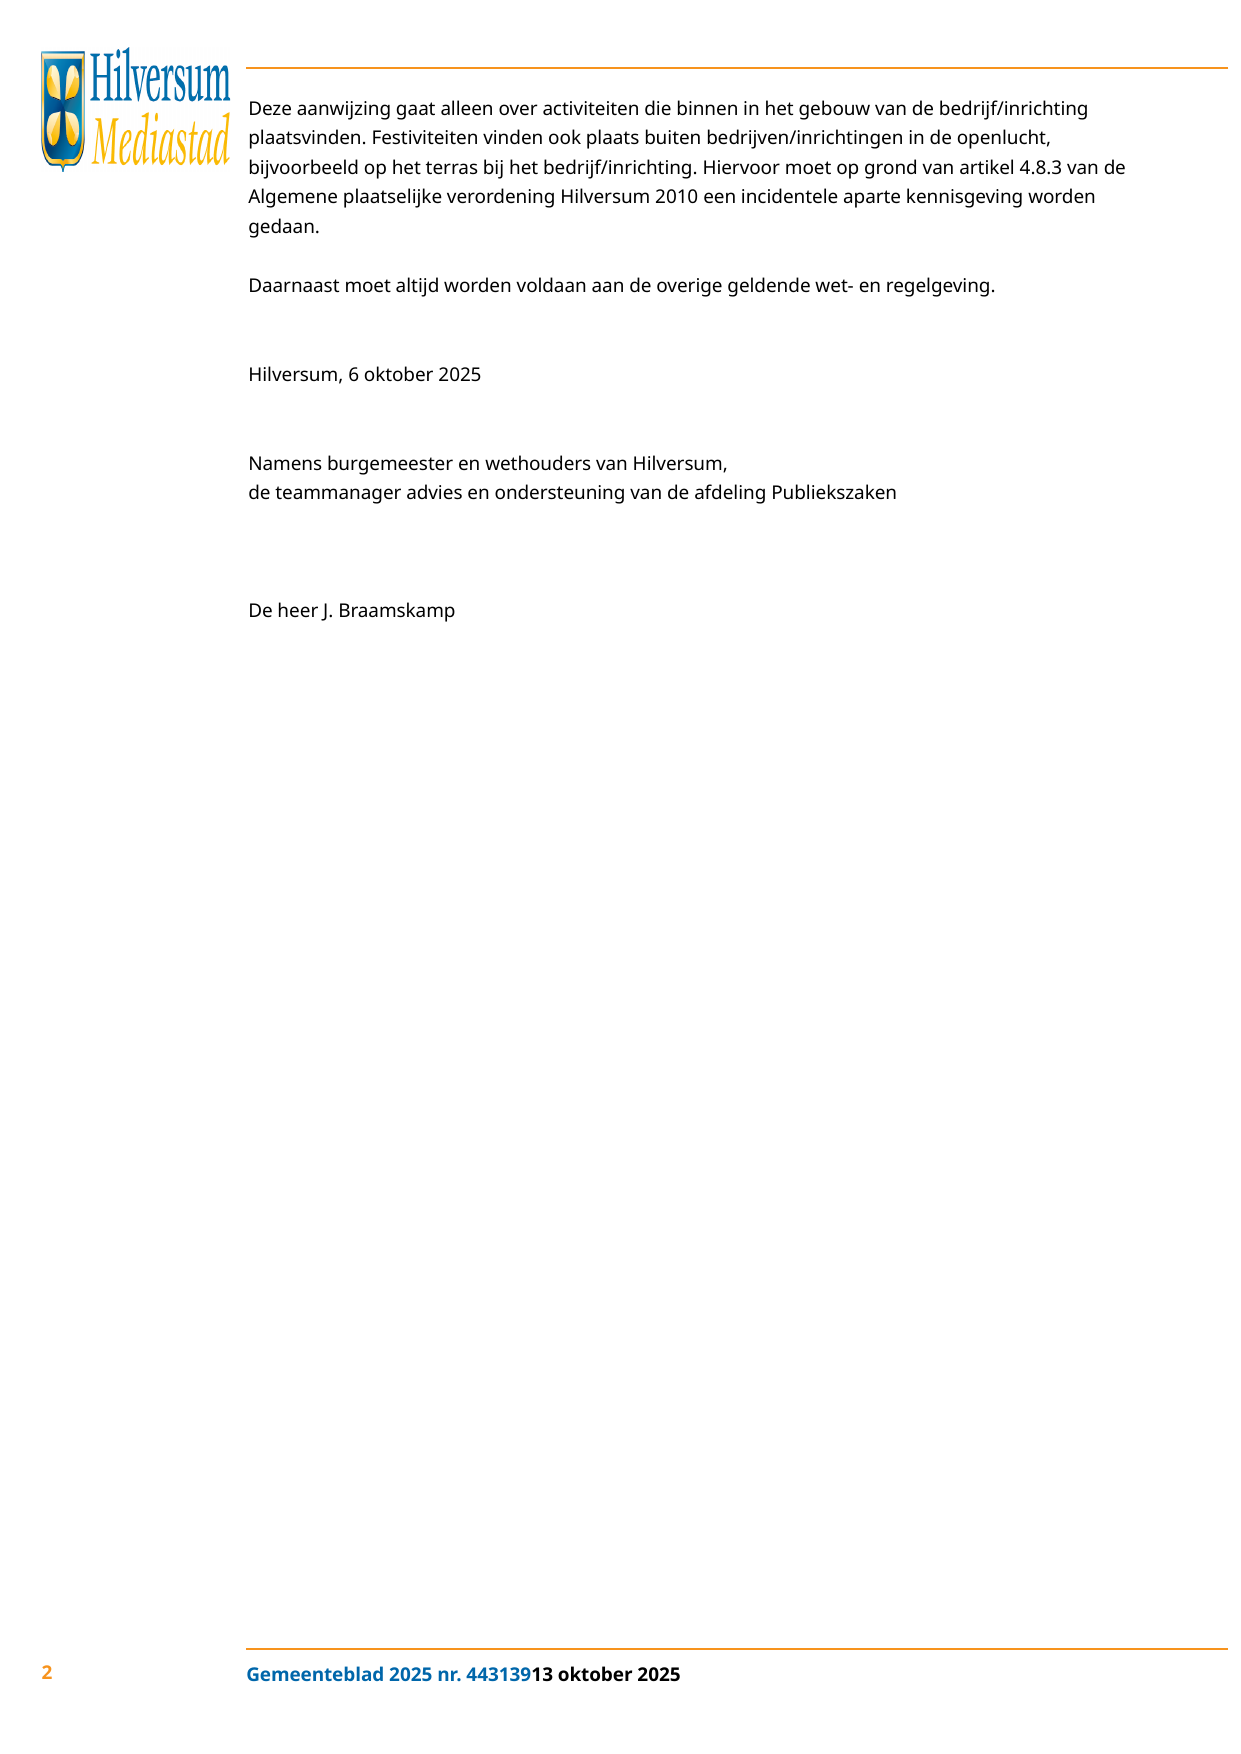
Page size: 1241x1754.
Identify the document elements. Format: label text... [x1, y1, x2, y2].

text Namens burgemeester en wethouders van Hilversum, [248, 450, 1152, 476]
text Deze aanwijzing gaat alleen over activiteiten die binnen in het gebouw van de bedrijf/inrichting plaatsvinden. Festiviteiten vinden ook plaats buiten bedrijven/inrichtingen in de openlucht, bijvoorbeeld op het terras bij het bedrijf/inrichting. Hiervoor moet op grond van artikel 4.8.3 van de Algemene plaatselijke verordening Hilversum 2010 een incidentele aparte kennisgeving worden gedaan. [248, 95, 1152, 239]
text de teammanager advies en ondersteuning van de afdeling Publiekszaken [248, 479, 1152, 505]
text Daarnaast moet altijd worden voldaan aan de overige geldende wet- en regelgeving. [248, 272, 1152, 298]
text De heer J. Braamskamp [248, 598, 1152, 623]
picture [41, 47, 231, 172]
text Hilversum, 6 oktober 2025 [248, 361, 1152, 387]
